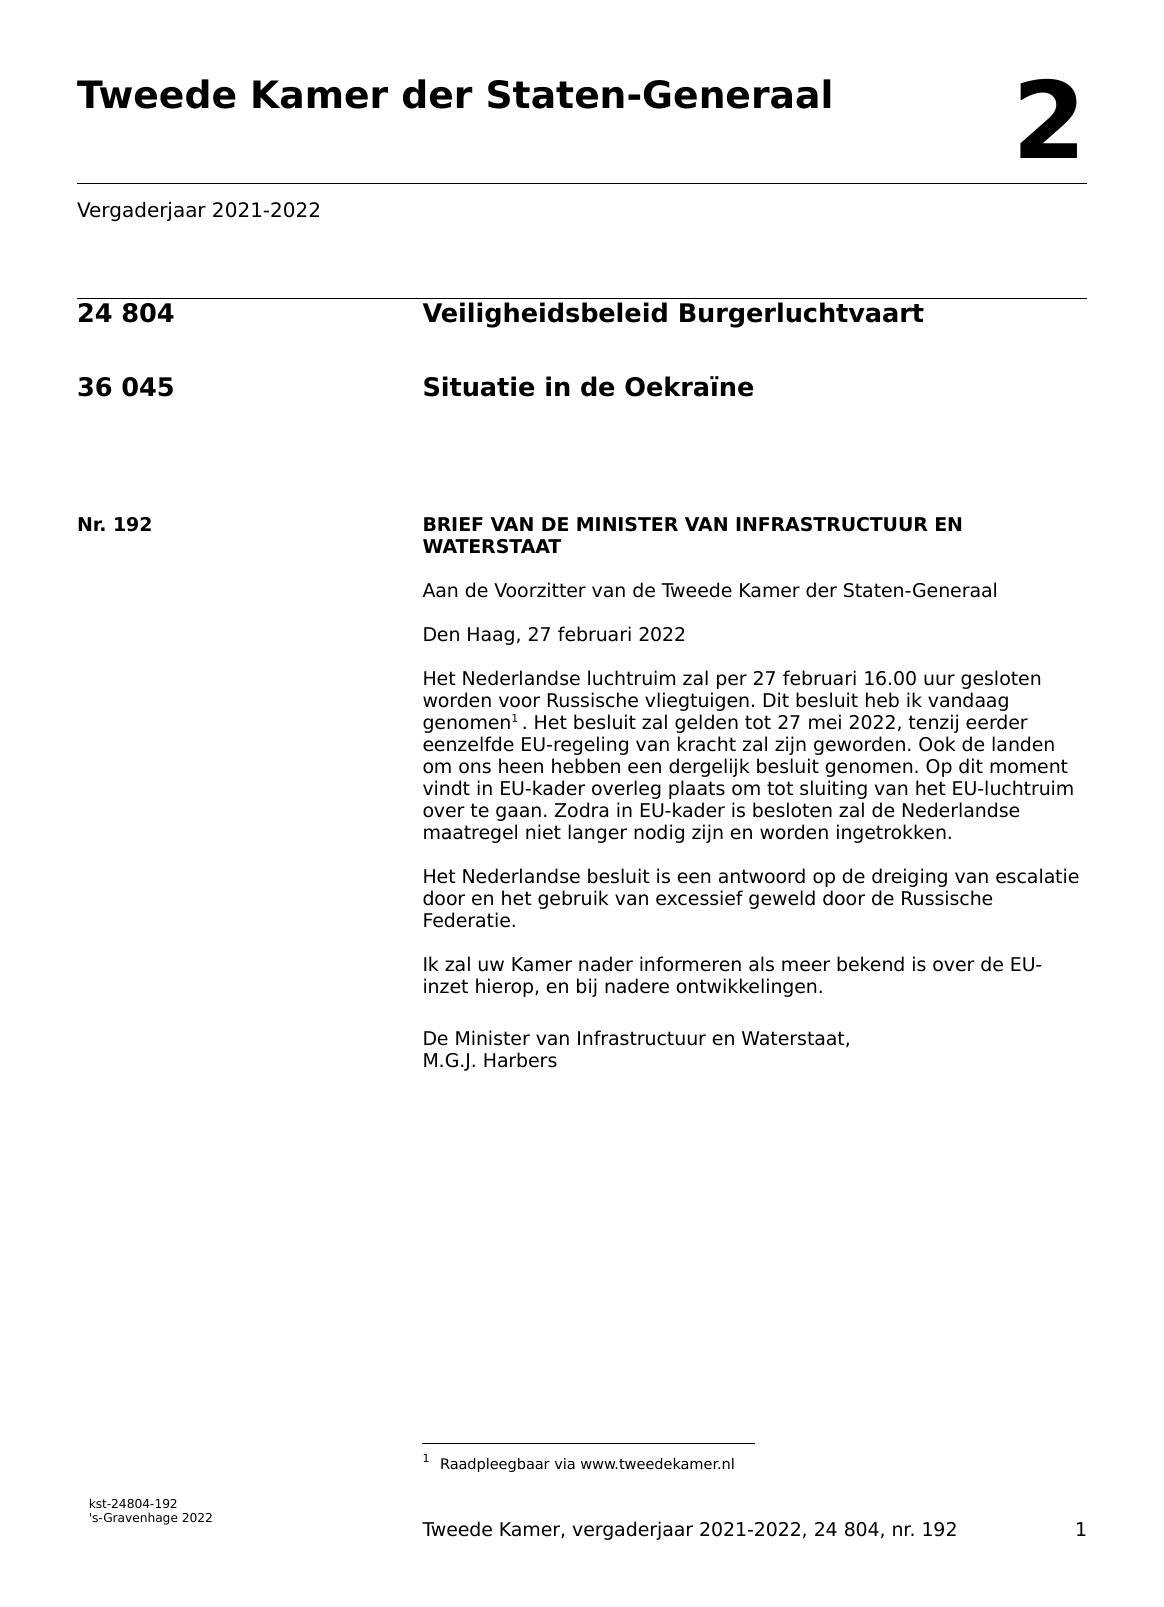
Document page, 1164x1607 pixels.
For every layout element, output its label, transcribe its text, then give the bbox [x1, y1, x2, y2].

text Raadpleegbaar via www.tweedekamer.nl [422, 1452, 1087, 1474]
table_header Tweede Kamer der Staten-Generaal [77, 59, 886, 183]
table_cell Vergaderjaar 2021-2022 [77, 184, 1087, 298]
table_header 2 [886, 59, 1087, 183]
subtitle 36 045 Situatie in de Oekraïne [77, 373, 1087, 403]
text Het Nederlandse besluit is een antwoord op de dreiging van escalatie door en het gebruik van excessief geweld door de Russische Federatie. [422, 866, 1087, 932]
text kst-24804-192 [88, 1497, 323, 1511]
text Den Haag, 27 februari 2022 [422, 624, 1087, 646]
text De Minister van Infrastructuur en Waterstaat, M.G.J. Harbers [422, 1028, 1087, 1072]
text 's-Gravenhage 2022 [88, 1511, 323, 1525]
text Het Nederlandse luchtruim zal per 27 februari 16.00 uur gesloten worden voor Russische vliegtuigen. Dit besluit heb ik vandaag genomen. Het besluit zal gelden tot 27 mei 2022, tenzij eerder eenzelfde EU-regeling van kracht zal zijn geworden. Ook de landen om ons heen hebben een dergelijk besluit genomen. Op dit moment vindt in EU-kader overleg plaats om tot sluiting van het EU-luchtruim over te gaan. Zodra in EU-kader is besloten zal de Nederlandse maatregel niet langer nodig zijn en worden ingetrokken. [422, 668, 1087, 844]
subtitle 24 804 Veiligheidsbeleid Burgerluchtvaart [77, 299, 1087, 329]
subtitle Nr. 192 BRIEF VAN DE MINISTER VAN INFRASTRUCTUUR EN WATERSTAAT [77, 514, 1087, 558]
text Aan de Voorzitter van de Tweede Kamer der Staten-Generaal [422, 580, 1087, 602]
text Ik zal uw Kamer nader informeren als meer bekend is over de EU-inzet hierop, en bij nadere ontwikkelingen. [422, 954, 1087, 998]
